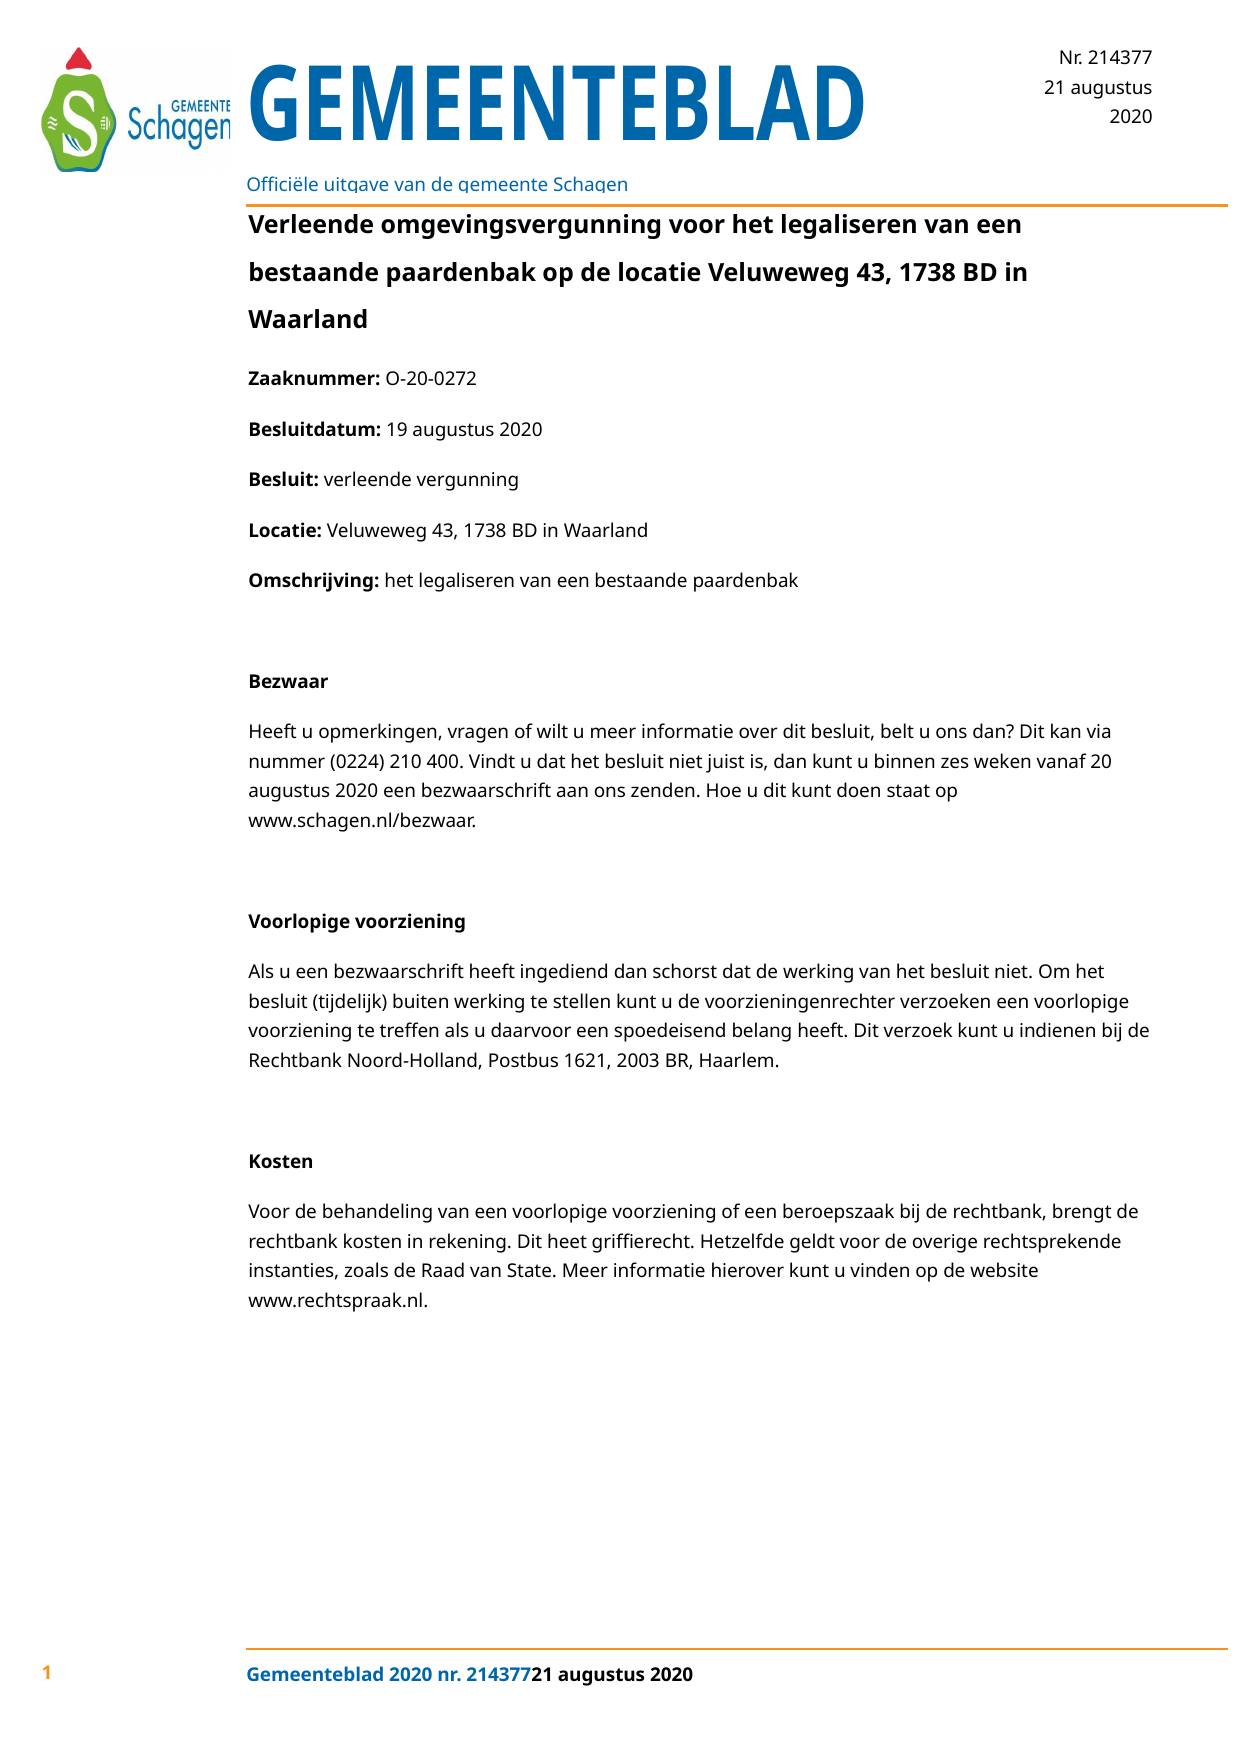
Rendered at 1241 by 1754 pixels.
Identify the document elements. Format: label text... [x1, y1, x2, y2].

text Kosten [248, 1148, 1152, 1174]
text Besluit: verleende vergunning [248, 466, 1152, 492]
text Voorlopige voorziening [248, 908, 1152, 934]
text Besluitdatum: 19 augustus 2020 [248, 416, 1152, 442]
text Voor de behandeling van een voorlopige voorziening of een beroepszaak bij de rechtbank, brengt de rechtbank kosten in rekening. Dit heet griffierecht. Hetzelfde geldt voor de overige rechtsprekende instanties, zoals de Raad van State. Meer informatie hierover kunt u vinden op de website www.rechtspraak.nl. [248, 1198, 1152, 1313]
picture [41, 47, 231, 172]
text Locatie: Veluweweg 43, 1738 BD in Waarland [248, 517, 1152, 542]
text Heeft u opmerkingen, vragen of wilt u meer informatie over dit besluit, belt u ons dan? Dit kan via nummer (0224) 210 400. Vindt u dat het besluit niet juist is, dan kunt u binnen zes weken vanaf 20 augustus 2020 een bezwaarschrift aan ons zenden. Hoe u dit kunt doen staat op www.schagen.nl/bezwaar. [248, 718, 1152, 833]
text Omschrijving: het legaliseren van een bestaande paardenbak [248, 567, 1152, 593]
text Als u een bezwaarschrift heeft ingediend dan schorst dat de werking van het besluit niet. Om het besluit (tijdelijk) buiten werking te stellen kunt u de voorzieningenrechter verzoeken een voorlopige voorziening te treffen als u daarvoor een spoedeisend belang heeft. Dit verzoek kunt u indienen bij de Rechtbank Noord-Holland, Postbus 1621, 2003 BR, Haarlem. [248, 958, 1152, 1073]
text Bezwaar [248, 668, 1152, 694]
text Verleende omgevingsvergunning voor het legaliseren van een bestaande paardenbak op de locatie Veluweweg 43, 1738 BD in Waarland [248, 207, 1152, 336]
text Zaaknummer: O-20-0272 [248, 366, 1152, 391]
